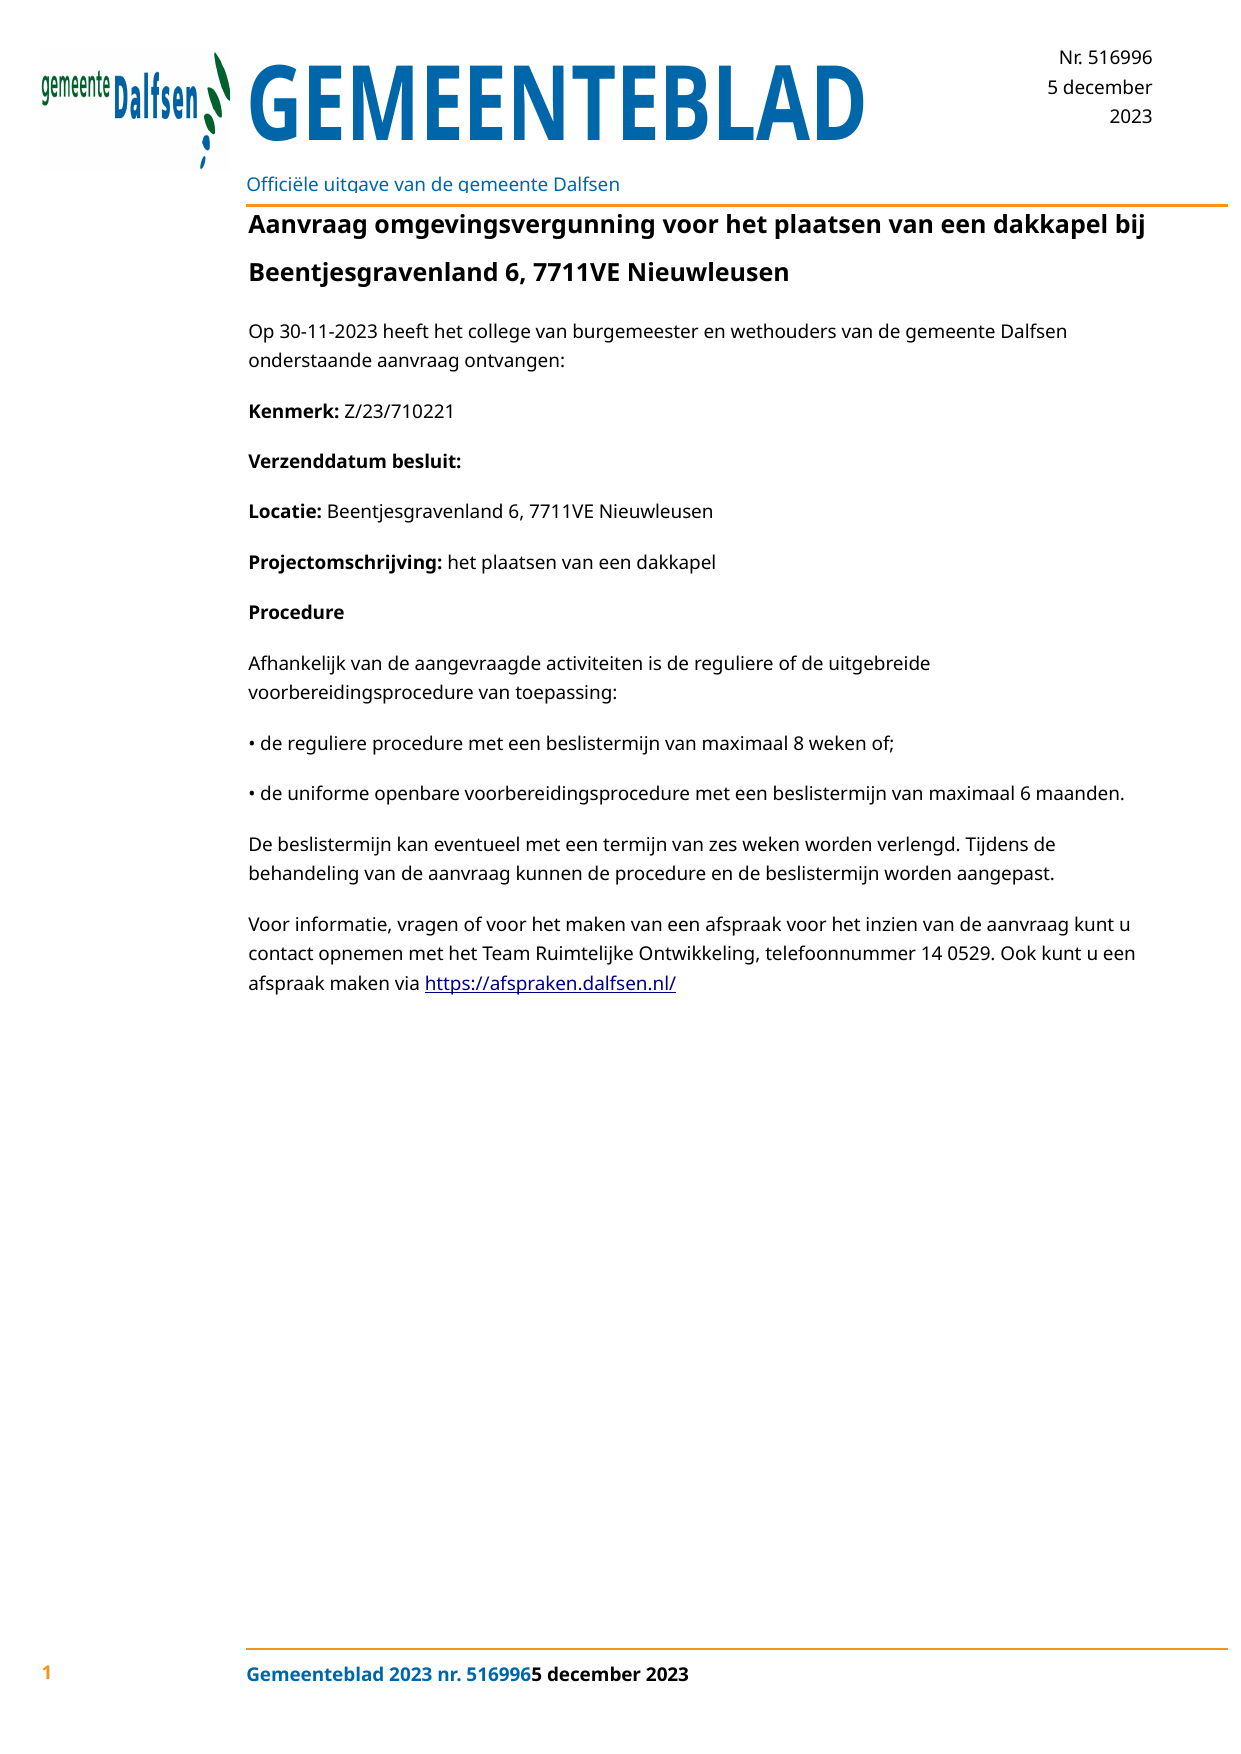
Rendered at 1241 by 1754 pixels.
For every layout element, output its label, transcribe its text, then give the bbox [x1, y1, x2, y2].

text Projectomschrijving: het plaatsen van een dakkapel [248, 549, 1152, 575]
text Locatie: Beentjesgravenland 6, 7711VE Nieuwleusen [248, 499, 1152, 524]
text Aanvraag omgevingsvergunning voor het plaatsen van een dakkapel bij Beentjesgravenland 6, 7711VE Nieuwleusen [248, 207, 1152, 288]
text Op 30-11-2023 heeft het college van burgemeester en wethouders van de gemeente Dalfsen onderstaande aanvraag ontvangen: [248, 318, 1152, 373]
text • de uniforme openbare voorbereidingsprocedure met een beslistermijn van maximaal 6 maanden. [248, 780, 1152, 806]
text Afhankelijk van de aangevraagde activiteiten is de reguliere of de uitgebreide voorbereidingsprocedure van toepassing: [248, 650, 1152, 705]
text Kenmerk: Z/23/710221 [248, 398, 1152, 424]
text • de reguliere procedure met een beslistermijn van maximaal 8 weken of; [248, 730, 1152, 756]
text Verzenddatum besluit: [248, 448, 1152, 474]
text Procedure [248, 599, 1152, 625]
picture [41, 47, 231, 172]
text Voor informatie, vragen of voor het maken van een afspraak voor het inzien van de aanvraag kunt u contact opnemen met het Team Ruimtelijke Ontwikkeling, telefoonnummer 14 0529. Ook kunt u een afspraak maken via https://afspraken.dalfsen.nl/ [248, 911, 1152, 996]
text De beslistermijn kan eventueel met een termijn van zes weken worden verlengd. Tijdens de behandeling van de aanvraag kunnen de procedure en de beslistermijn worden aangepast. [248, 831, 1152, 886]
